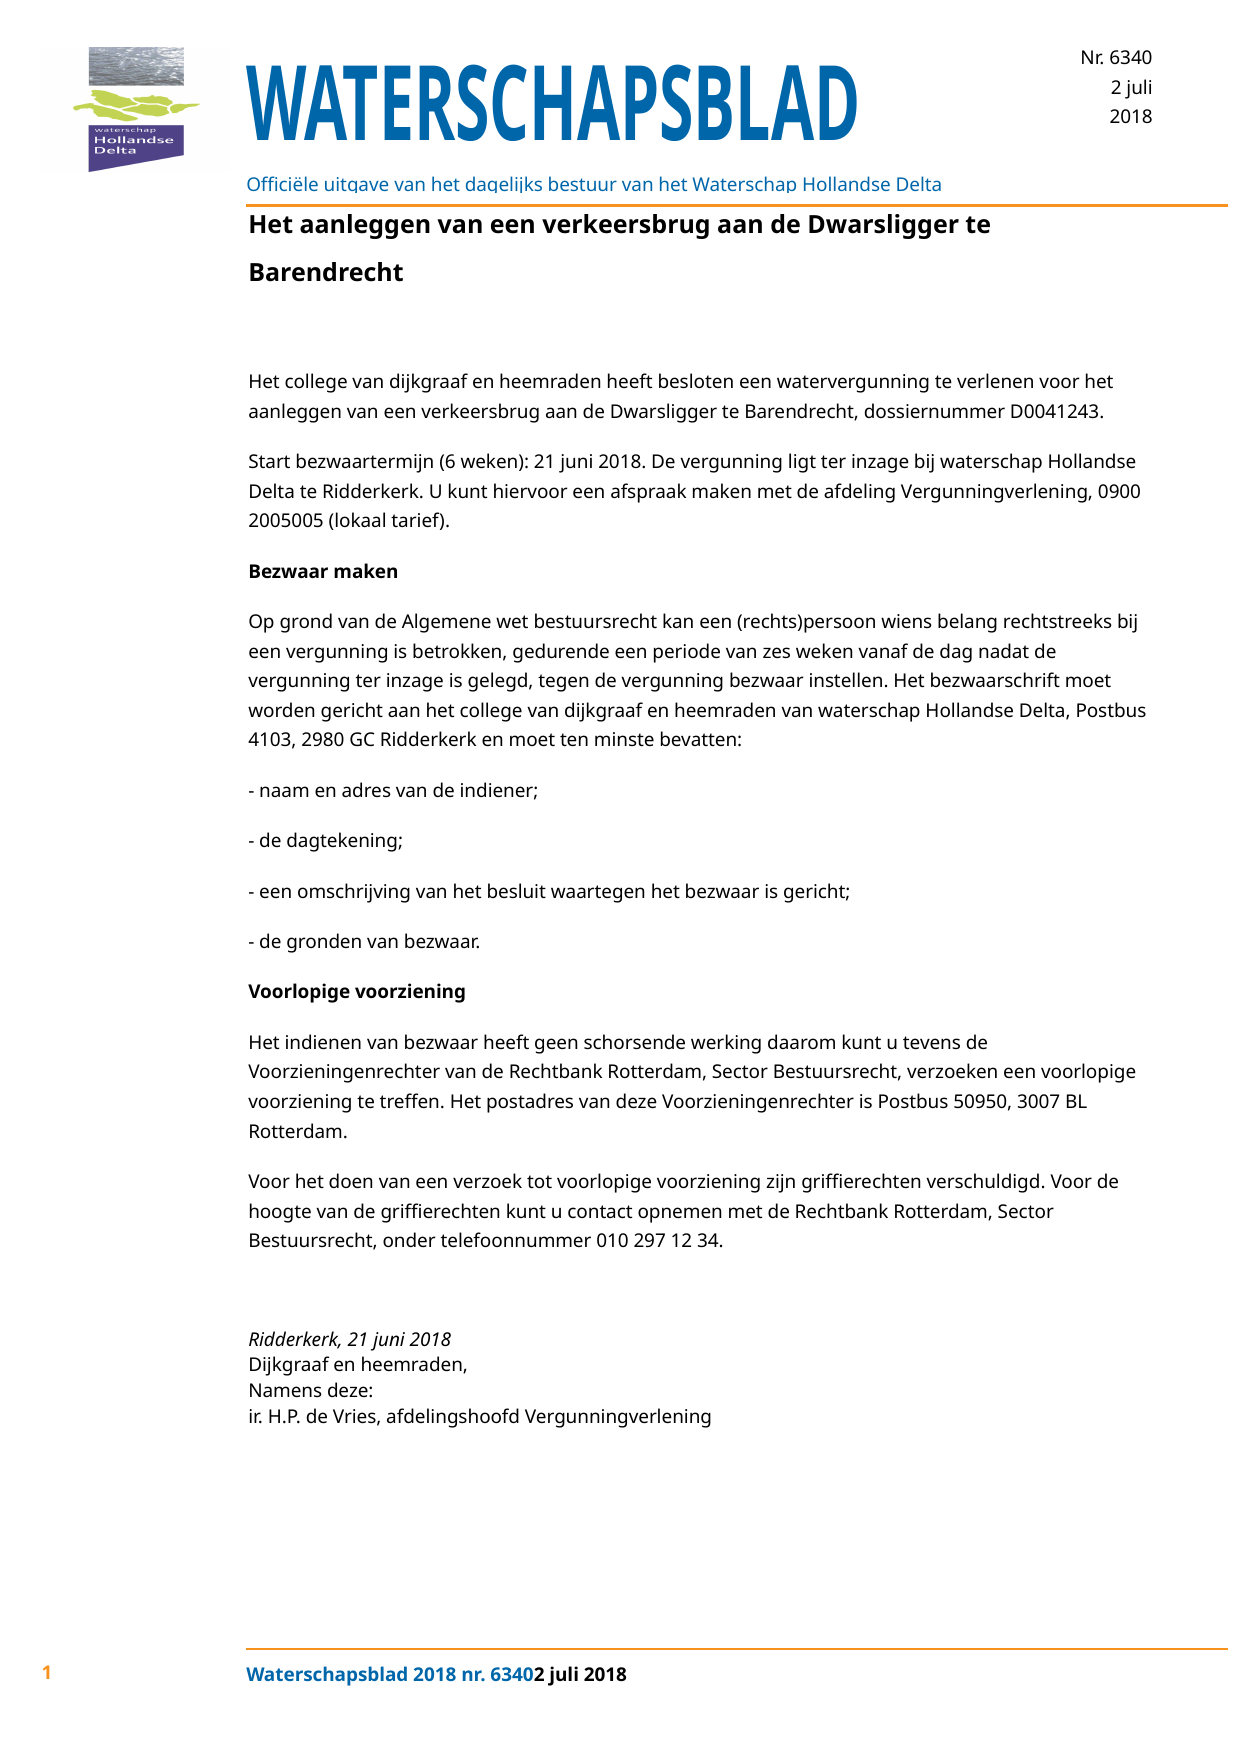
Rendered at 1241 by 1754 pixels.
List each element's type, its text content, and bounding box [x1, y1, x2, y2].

text Ridderkerk, 21 juni 2018 [248, 1326, 1152, 1351]
text Het indienen van bezwaar heeft geen schorsende werking daarom kunt u tevens de Voorzieningenrechter van de Rechtbank Rotterdam, Sector Bestuursrecht, verzoeken een voorlopige voorziening te treffen. Het postadres van deze Voorzieningenrechter is Postbus 50950, 3007 BL Rotterdam. [248, 1029, 1152, 1144]
text - de gronden van bezwaar. [248, 928, 1152, 954]
text - een omschrijving van het besluit waartegen het bezwaar is gericht; [248, 878, 1152, 904]
text Op grond van de Algemene wet bestuursrecht kan een (rechts)persoon wiens belang rechtstreeks bij een vergunning is betrokken, gedurende een periode van zes weken vanaf de dag nadat de vergunning ter inzage is gelegd, tegen de vergunning bezwaar instellen. Het bezwaarschrift moet worden gericht aan het college van dijkgraaf en heemraden van waterschap Hollandse Delta, Postbus 4103, 2980 GC Ridderkerk en moet ten minste bevatten: [248, 608, 1152, 752]
text - naam en adres van de indiener; [248, 777, 1152, 803]
text Start bezwaartermijn (6 weken): 21 juni 2018. De vergunning ligt ter inzage bij waterschap Hollandse Delta te Ridderkerk. U kunt hiervoor een afspraak maken met de afdeling Vergunningverlening, 0900 2005005 (lokaal tarief). [248, 448, 1152, 533]
text Bezwaar maken [248, 558, 1152, 584]
text Voor het doen van een verzoek tot voorlopige voorziening zijn griffierechten verschuldigd. Voor de hoogte van de griffierechten kunt u contact opnemen met de Rechtbank Rotterdam, Sector Bestuursrecht, onder telefoonnummer 010 297 12 34. [248, 1168, 1152, 1253]
text Voorlopige voorziening [248, 979, 1152, 1004]
text Dijkgraaf en heemraden, [248, 1351, 1152, 1377]
text ir. H.P. de Vries, afdelingshoofd Vergunningverlening [248, 1403, 1152, 1429]
text Het college van dijkgraaf en heemraden heeft besloten een watervergunning te verlenen voor het aanleggen van een verkeersbrug aan de Dwarsligger te Barendrecht, dossiernummer D0041243. [248, 368, 1152, 424]
text Het aanleggen van een verkeersbrug aan de Dwarsligger te Barendrecht [248, 207, 1152, 288]
picture [41, 47, 231, 172]
text - de dagtekening; [248, 827, 1152, 853]
text Namens deze: [248, 1377, 1152, 1403]
